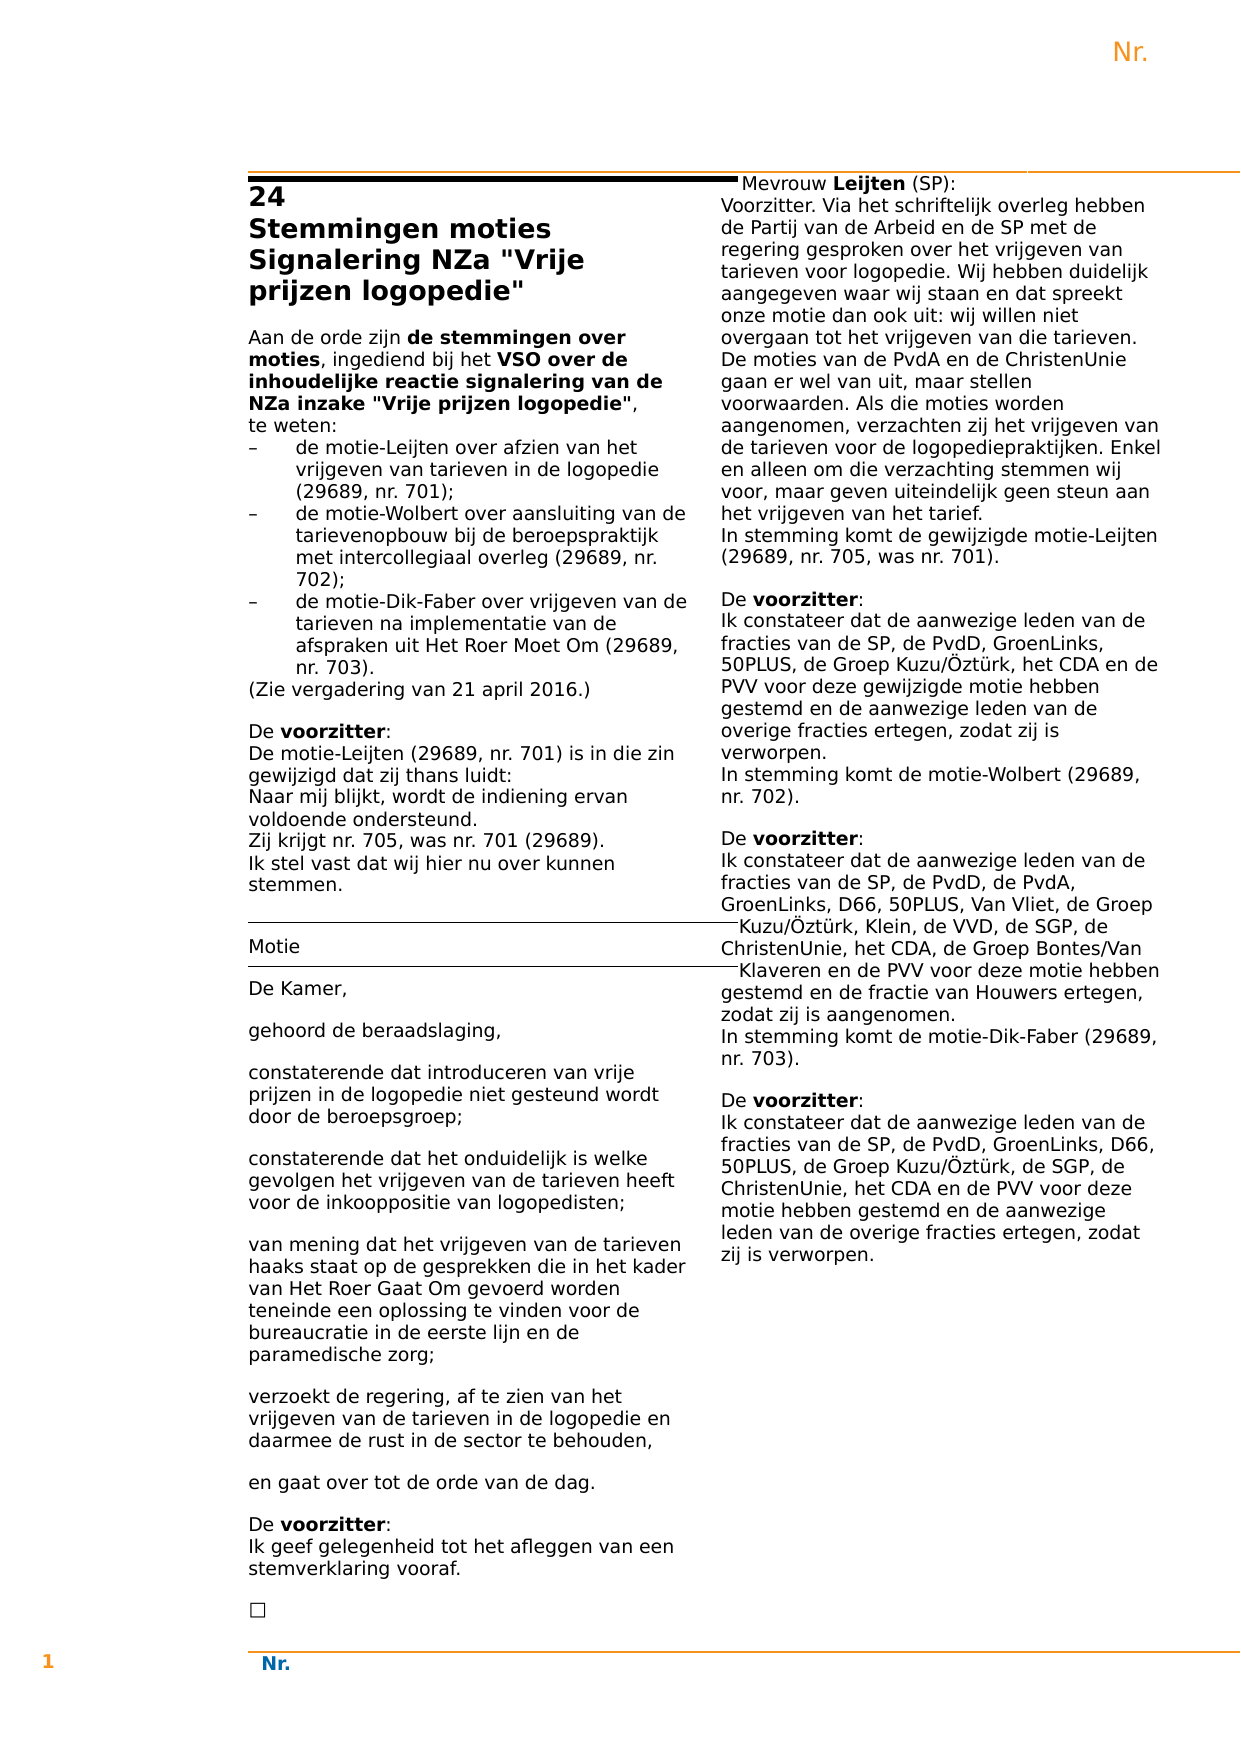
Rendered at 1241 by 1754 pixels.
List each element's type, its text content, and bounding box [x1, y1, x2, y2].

text Ik constateer dat de aanwezige leden van de fracties van de SP, de PvdD, GroenLinks, 50PLUS, de Groep Kuzu/Öztürk, het CDA en de PVV voor deze gewijzigde motie hebben gestemd en de aanwezige leden van de overige fracties ertegen, zodat zij is verworpen. [721, 610, 1163, 764]
text Naar mij blijkt, wordt de indiening ervan voldoende ondersteund. [248, 786, 691, 830]
text Ik constateer dat de aanwezige leden van de fracties van de SP, de PvdD, de PvdA, GroenLinks, D66, 50PLUS, Van Vliet, de Groep Kuzu/Öztürk, Klein, de VVD, de SGP, de ChristenUnie, het CDA, de Groep Bontes/Van Klaveren en de PVV voor deze motie hebben gestemd en de fractie van Houwers ertegen, zodat zij is aangenomen. [721, 850, 1163, 1026]
text constaterende dat introduceren van vrije prijzen in de logopedie niet gesteund wordt door de beroepsgroep; [248, 1062, 691, 1128]
text Motie [248, 936, 691, 958]
text De voorzitter: [248, 1514, 691, 1536]
text Ik stel vast dat wij hier nu over kunnen stemmen. [248, 852, 691, 896]
text De voorzitter: [721, 588, 1163, 610]
text (Zie vergadering van 21 april 2016.) [248, 678, 691, 701]
text De Kamer, [248, 978, 691, 1000]
list de motie-Dik-Faber over vrijgeven van de tarieven na implementatie van de afspraken uit Het Roer Moet Om (29689, nr. 703). [248, 591, 691, 678]
text De voorzitter: [721, 828, 1163, 850]
text Zij krijgt nr. 705, was nr. 701 (29689). [248, 830, 691, 852]
text van mening dat het vrijgeven van de tarieven haaks staat op de gesprekken die in het kader van Het Roer Gaat Om gevoerd worden teneinde een oplossing te vinden voor de bureaucratie in de eerste lijn en de paramedische zorg; [248, 1234, 691, 1366]
text Mevrouw Leijten (SP): [721, 173, 1163, 195]
text Aan de orde zijn de stemmingen over moties, ingediend bij het VSO over de inhoudelijke reactie signalering van de NZa inzake "Vrije prijzen logopedie", [248, 327, 691, 415]
text De voorzitter: [721, 1090, 1163, 1112]
text ⬜ [248, 1600, 691, 1622]
text constaterende dat het onduidelijk is welke gevolgen het vrijgeven van de tarieven heeft voor de inkooppositie van logopedisten; [248, 1148, 691, 1214]
list de motie-Wolbert over aansluiting van de tarievenopbouw bij de beroepspraktijk met intercollegiaal overleg (29689, nr. 702); [248, 503, 691, 591]
text Voorzitter. Via het schriftelijk overleg hebben de Partij van de Arbeid en de SP met de regering gesproken over het vrijgeven van tarieven voor logopedie. Wij hebben duidelijk aangegeven waar wij staan en dat spreekt onze motie dan ook uit: wij willen niet overgaan tot het vrijgeven van die tarieven. De moties van de PvdA en de ChristenUnie gaan er wel van uit, maar stellen voorwaarden. Als die moties worden aangenomen, verzachten zij het vrijgeven van de tarieven voor de logopediepraktijken. Enkel en alleen om die verzachting stemmen wij voor, maar geven uiteindelijk geen steun aan het vrijgeven van het tarief. [721, 195, 1163, 524]
text gehoord de beraadslaging, [248, 1020, 691, 1042]
text Ik geef gelegenheid tot het afleggen van een stemverklaring vooraf. [248, 1536, 691, 1580]
text In stemming komt de motie-Dik-Faber (29689, nr. 703). [721, 1026, 1163, 1070]
text verzoekt de regering, af te zien van het vrijgeven van de tarieven in de logopedie en daarmee de rust in de sector te behouden, [248, 1386, 691, 1452]
text De voorzitter: [248, 721, 691, 742]
text De motie-Leijten (29689, nr. 701) is in die zin gewijzigd dat zij thans luidt: [248, 742, 691, 786]
text en gaat over tot de orde van de dag. [248, 1472, 691, 1494]
text te weten: [248, 415, 691, 437]
list de motie-Leijten over afzien van het vrijgeven van tarieven in de logopedie (29689, nr. 701); [248, 437, 691, 503]
text In stemming komt de motie-Wolbert (29689, nr. 702). [721, 764, 1163, 808]
text Ik constateer dat de aanwezige leden van de fracties van de SP, de PvdD, GroenLinks, D66, 50PLUS, de Groep Kuzu/Öztürk, de SGP, de ChristenUnie, het CDA en de PVV voor deze motie hebben gestemd en de aanwezige leden van de overige fracties ertegen, zodat zij is verworpen. [721, 1112, 1163, 1266]
title 24 Stemmingen moties Signalering NZa "Vrije prijzen logopedie" [248, 182, 691, 307]
text In stemming komt de gewijzigde motie-Leijten (29689, nr. 705, was nr. 701). [721, 524, 1163, 568]
